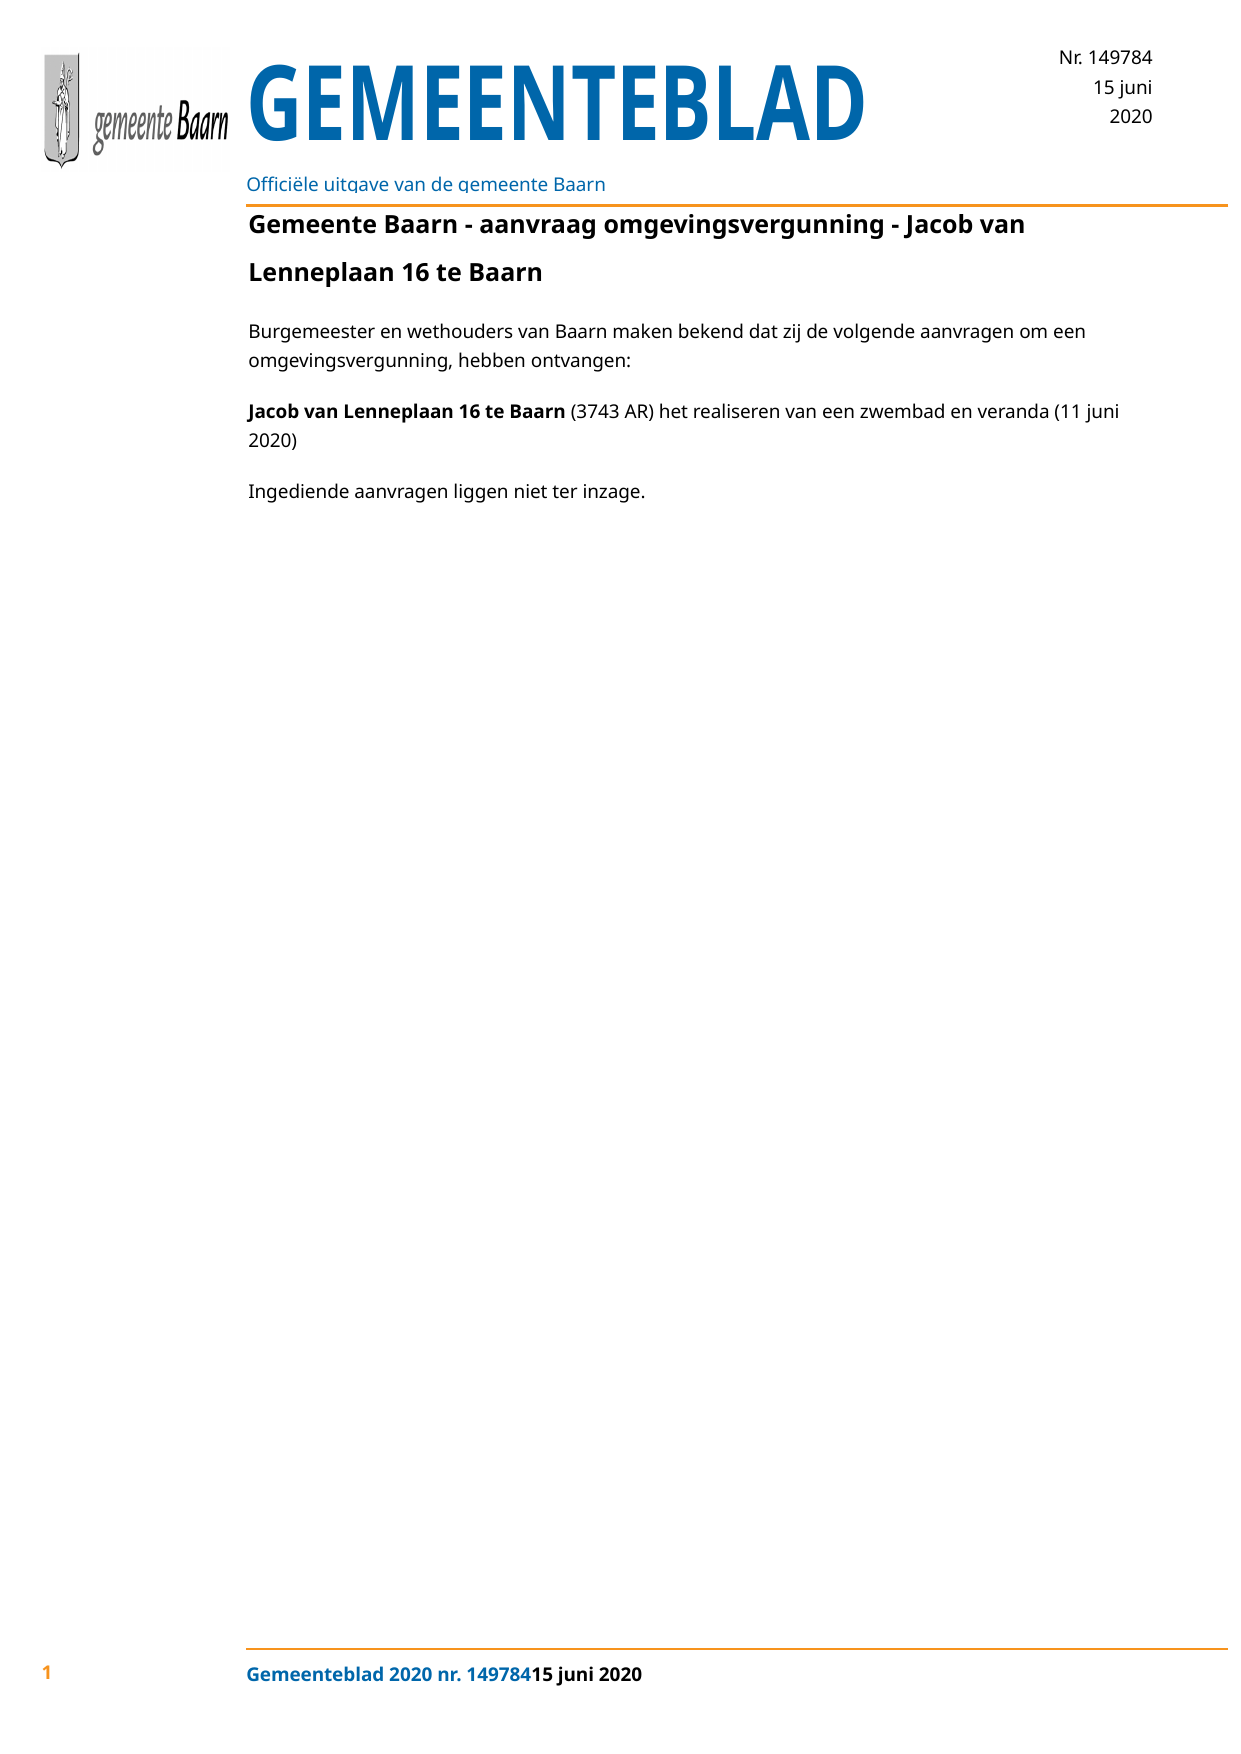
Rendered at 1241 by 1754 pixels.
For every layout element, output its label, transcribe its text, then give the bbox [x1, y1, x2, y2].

text Ingediende aanvragen liggen niet ter inzage. [248, 478, 1152, 504]
text Jacob van Lenneplaan 16 te Baarn (3743 AR) het realiseren van een zwembad en veranda (11 juni 2020) [248, 398, 1152, 453]
picture [41, 47, 231, 172]
text Burgemeester en wethouders van Baarn maken bekend dat zij de volgende aanvragen om een omgevingsvergunning, hebben ontvangen: [248, 318, 1152, 373]
text Gemeente Baarn - aanvraag omgevingsvergunning - Jacob van Lenneplaan 16 te Baarn [248, 207, 1152, 288]
